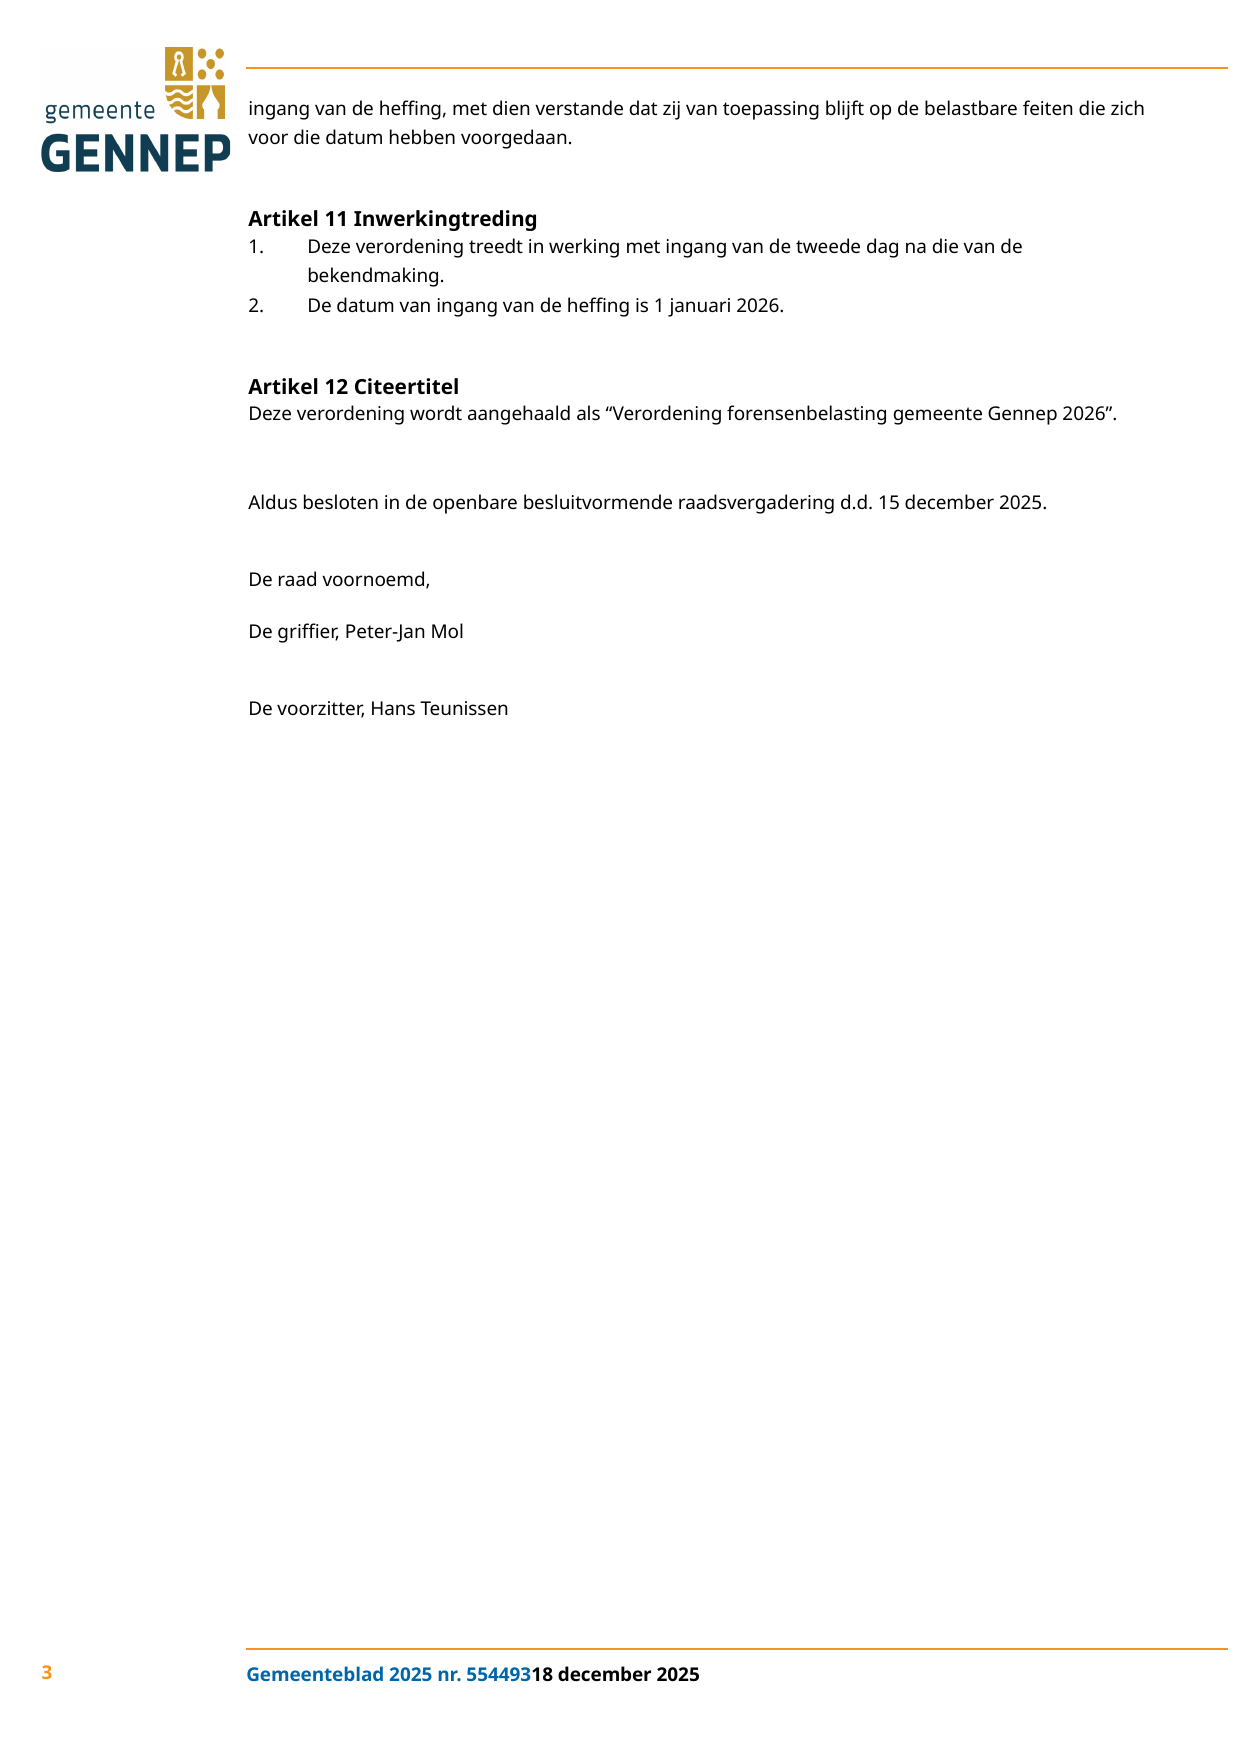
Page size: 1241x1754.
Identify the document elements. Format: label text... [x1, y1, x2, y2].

text Aldus besloten in de openbare besluitvormende raadsvergadering d.d. 15 december 2025. [248, 489, 1152, 515]
list Deze verordening treedt in werking met ingang van de tweede dag na die van de bekendmaking. [248, 233, 1152, 288]
text Artikel 11 Inwerkingtreding [248, 204, 1152, 233]
list De datum van ingang van de heffing is 1 januari 2026. [248, 292, 1152, 318]
text ingang van de heffing, met dien verstande dat zij van toepassing blijft op de belastbare feiten die zich voor die datum hebben voorgedaan. [248, 95, 1152, 150]
text Artikel 12 Citeertitel [248, 372, 1152, 400]
text De griffier, Peter-Jan Mol [248, 618, 1152, 643]
text De voorzitter, Hans Teunissen [248, 695, 1152, 721]
picture [41, 47, 231, 172]
text De raad voornoemd, [248, 566, 1152, 592]
text Deze verordening wordt aangehaald als “Verordening forensenbelasting gemeente Gennep 2026”. [248, 400, 1152, 426]
